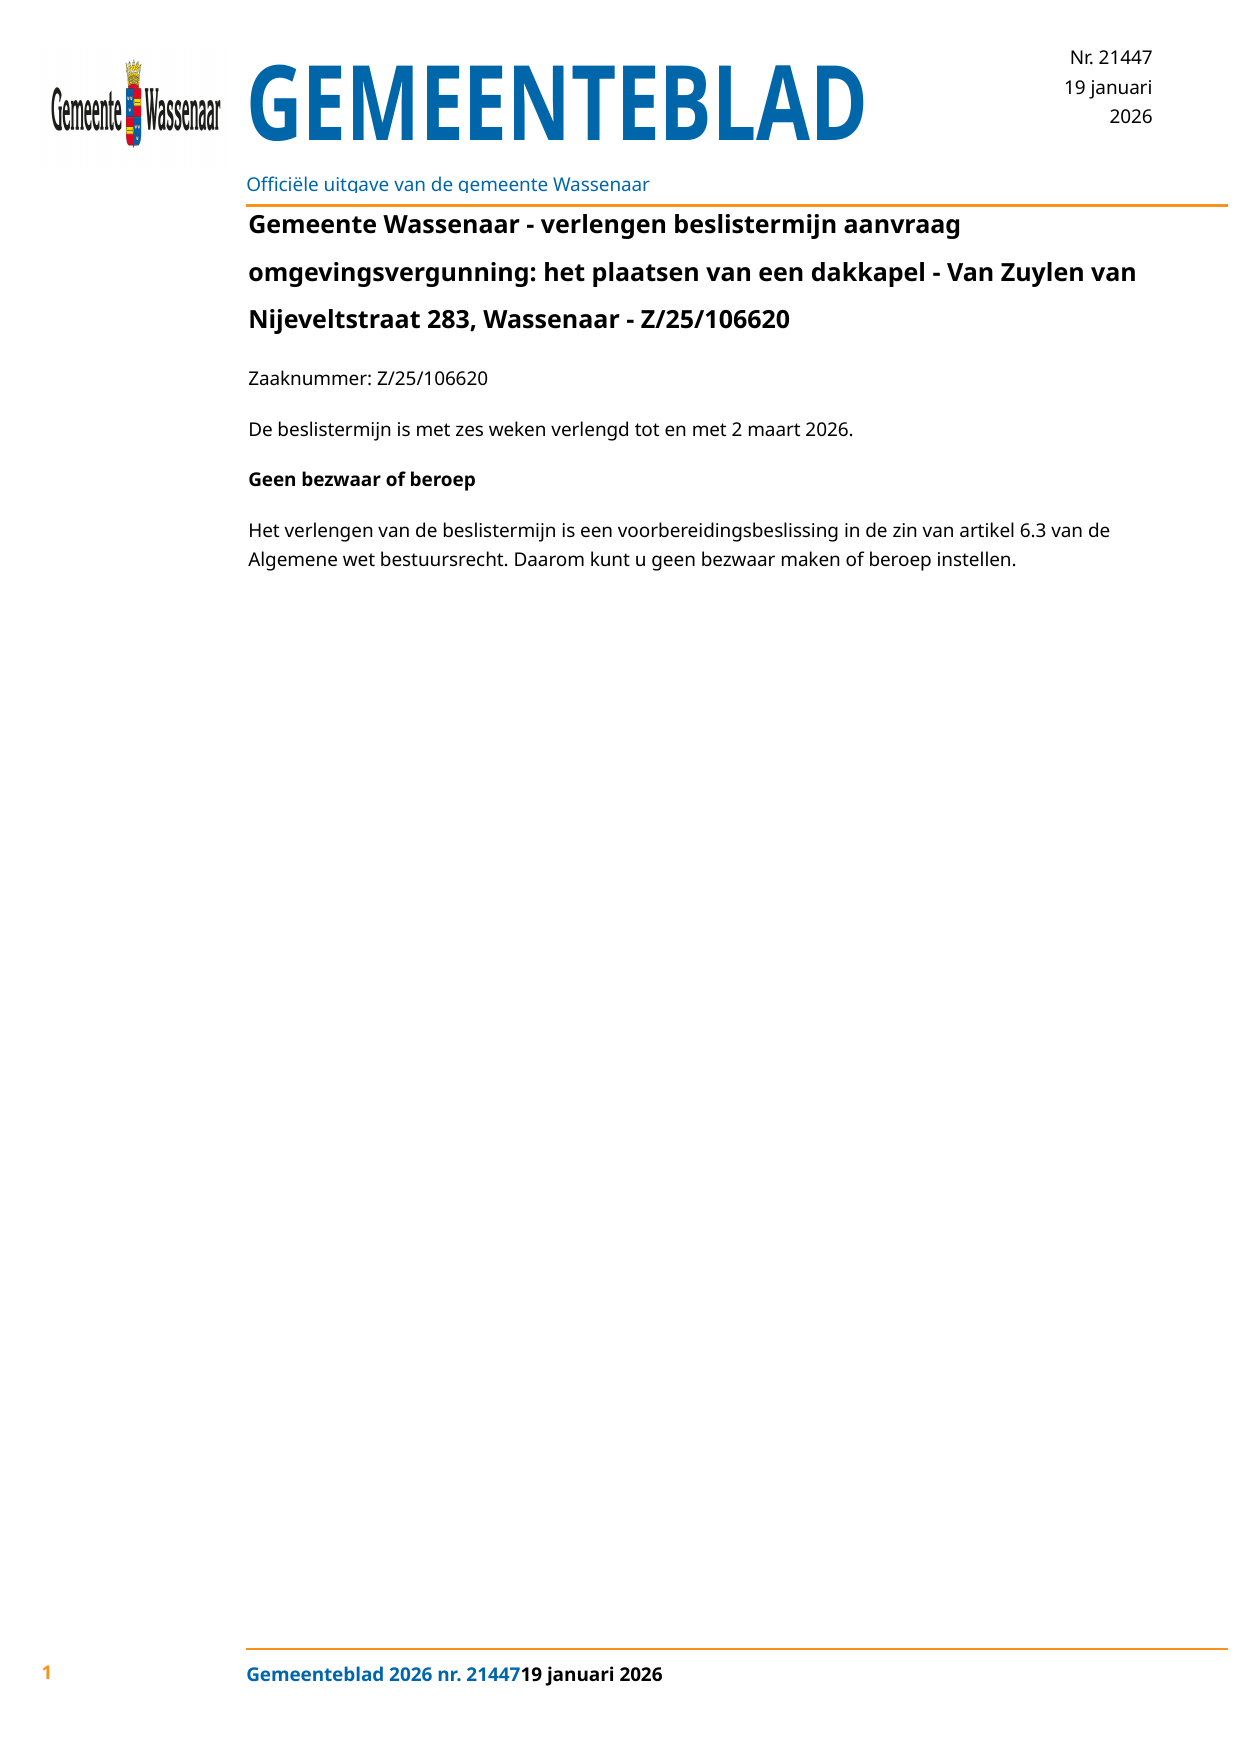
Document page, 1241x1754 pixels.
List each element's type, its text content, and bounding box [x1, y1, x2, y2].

text Het verlengen van de beslistermijn is een voorbereidingsbeslissing in de zin van artikel 6.3 van de Algemene wet bestuursrecht. Daarom kunt u geen bezwaar maken of beroep instellen. [248, 517, 1152, 572]
text Zaaknummer: Z/25/106620 [248, 366, 1152, 391]
picture [41, 47, 231, 172]
text Gemeente Wassenaar - verlengen beslistermijn aanvraag omgevingsvergunning: het plaatsen van een dakkapel - Van Zuylen van Nijeveltstraat 283, Wassenaar - Z/25/106620 [248, 207, 1152, 336]
text Geen bezwaar of beroep [248, 466, 1152, 492]
text De beslistermijn is met zes weken verlengd tot en met 2 maart 2026. [248, 416, 1152, 442]
